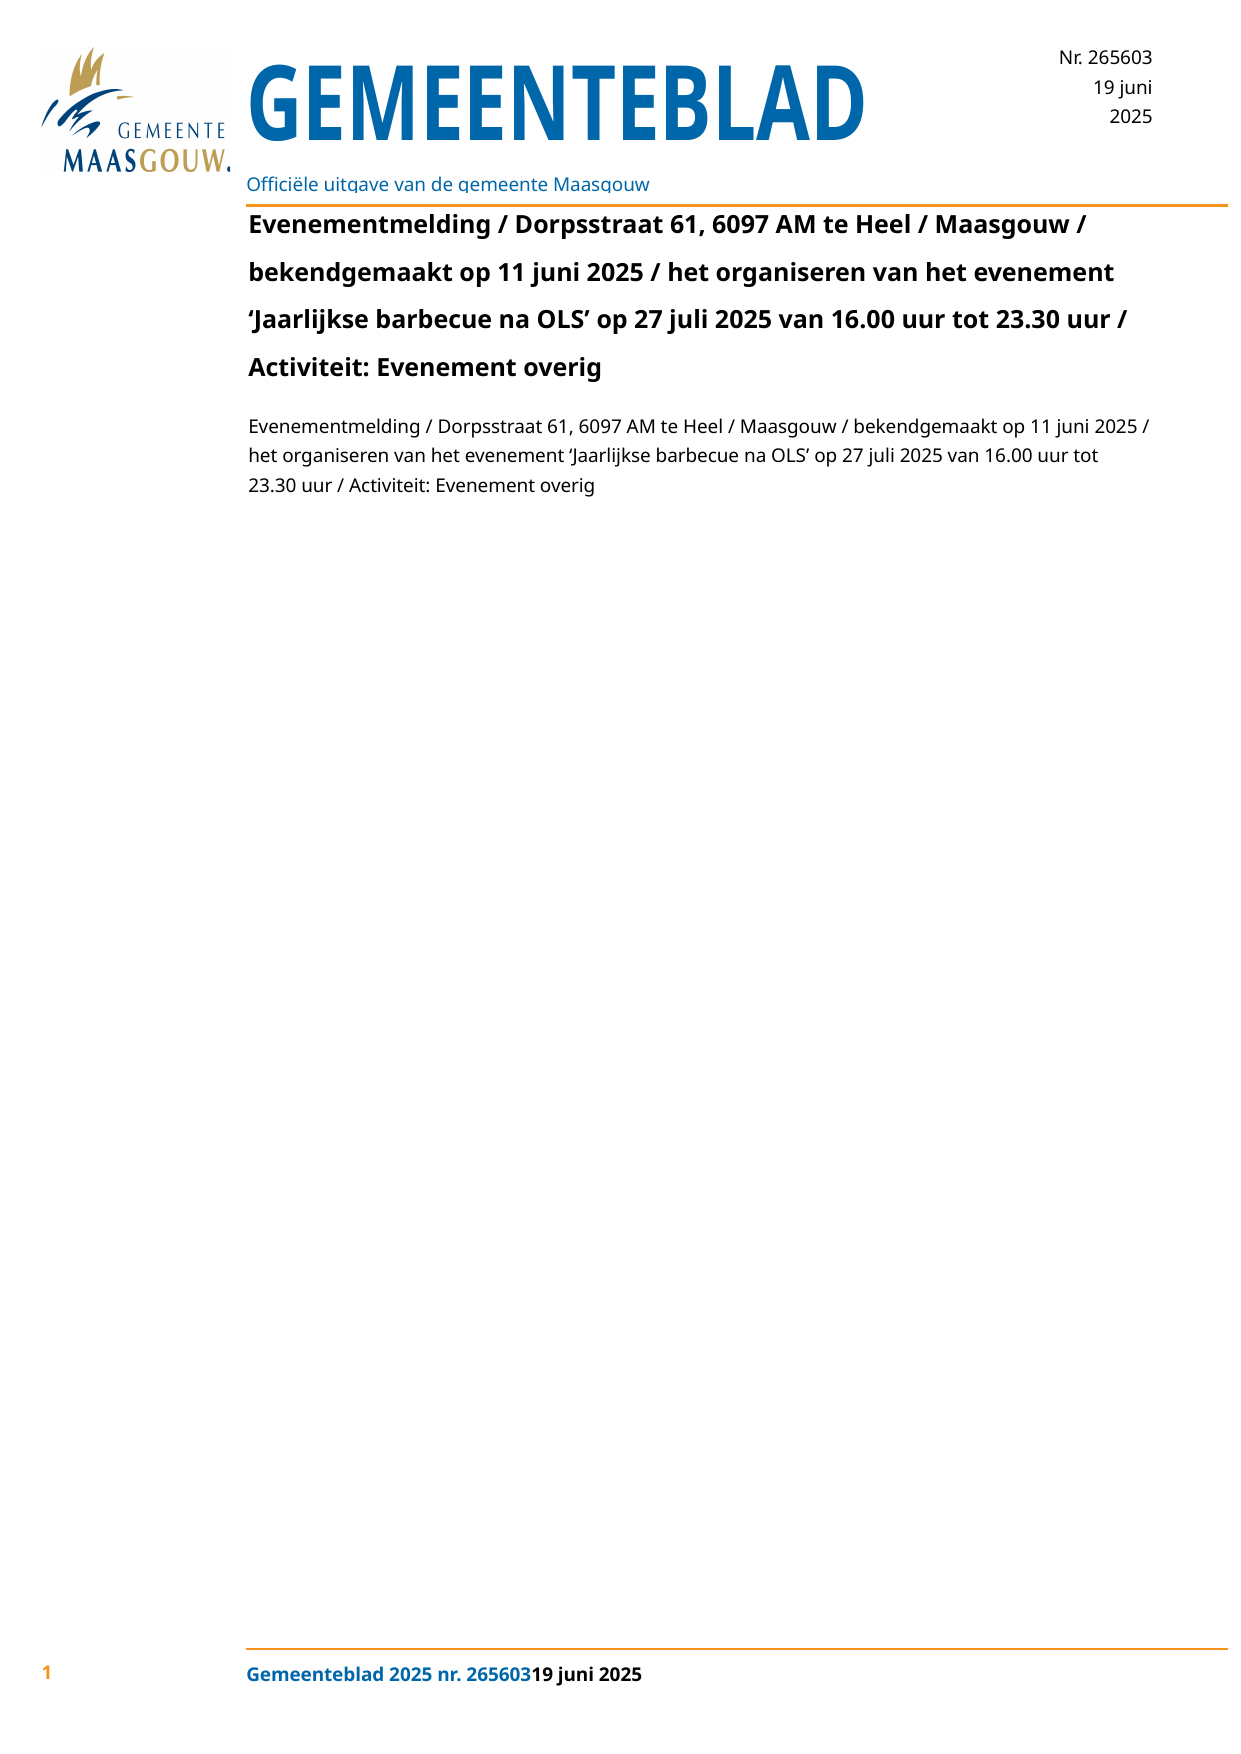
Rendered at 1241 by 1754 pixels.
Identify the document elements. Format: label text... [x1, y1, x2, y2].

text Evenementmelding / Dorpsstraat 61, 6097 AM te Heel / Maasgouw / bekendgemaakt op 11 juni 2025 / het organiseren van het evenement ‘Jaarlijkse barbecue na OLS’ op 27 juli 2025 van 16.00 uur tot 23.30 uur / Activiteit: Evenement overig [248, 413, 1152, 498]
picture [41, 47, 231, 172]
text Evenementmelding / Dorpsstraat 61, 6097 AM te Heel / Maasgouw / bekendgemaakt op 11 juni 2025 / het organiseren van het evenement ‘Jaarlijkse barbecue na OLS’ op 27 juli 2025 van 16.00 uur tot 23.30 uur / Activiteit: Evenement overig [248, 207, 1152, 384]
